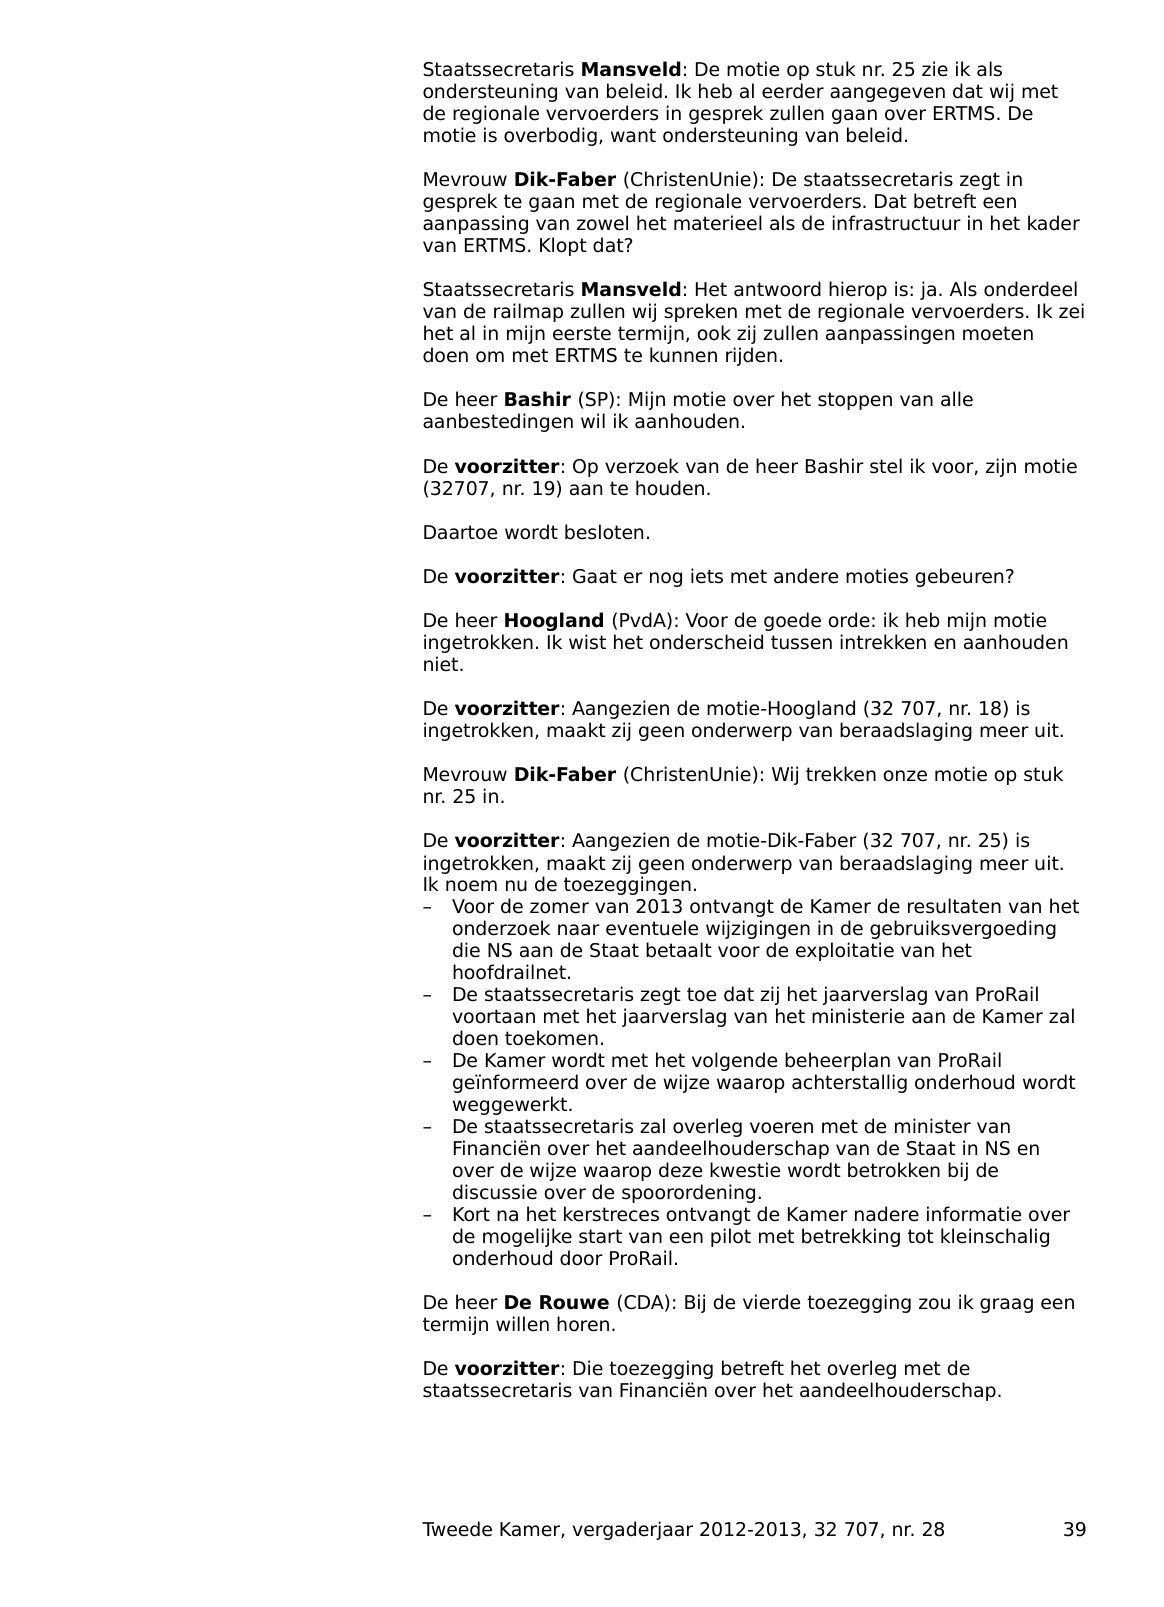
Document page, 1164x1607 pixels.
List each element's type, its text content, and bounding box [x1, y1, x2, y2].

text Mevrouw Dik-Faber (ChristenUnie): Wij trekken onze motie op stuk nr. 25 in. [422, 764, 1087, 808]
text De heer Bashir (SP): Mijn motie over het stoppen van alle aanbestedingen wil ik aanhouden. [422, 389, 1087, 433]
text – De staatssecretaris zal overleg voeren met de minister van Financiën over het aandeelhouderschap van de Staat in NS en over de wijze waarop deze kwestie wordt betrokken bij de discussie over de spoorordening. [422, 1116, 1087, 1204]
text De voorzitter: Aangezien de motie-Dik-Faber (32 707, nr. 25) is ingetrokken, maakt zij geen onderwerp van beraadslaging meer uit. [422, 830, 1087, 874]
text De voorzitter: Op verzoek van de heer Bashir stel ik voor, zijn motie (32707, nr. 19) aan te houden. [422, 456, 1087, 499]
text Staatssecretaris Mansveld: De motie op stuk nr. 25 zie ik als ondersteuning van beleid. Ik heb al eerder aangegeven dat wij met de regionale vervoerders in gesprek zullen gaan over ERTMS. De motie is overbodig, want ondersteuning van beleid. [422, 59, 1087, 147]
text De voorzitter: Die toezegging betreft het overleg met de staatssecretaris van Financiën over het aandeelhouderschap. [422, 1358, 1087, 1402]
text De voorzitter: Aangezien de motie-Hoogland (32 707, nr. 18) is ingetrokken, maakt zij geen onderwerp van beraadslaging meer uit. [422, 698, 1087, 742]
text – De staatssecretaris zegt toe dat zij het jaarverslag van ProRail voortaan met het jaarverslag van het ministerie aan de Kamer zal doen toekomen. [422, 984, 1087, 1050]
text – Kort na het kerstreces ontvangt de Kamer nadere informatie over de mogelijke start van een pilot met betrekking tot kleinschalig onderhoud door ProRail. [422, 1204, 1087, 1270]
text Ik noem nu de toezeggingen. [422, 874, 1087, 896]
text De heer Hoogland (PvdA): Voor de goede orde: ik heb mijn motie ingetrokken. Ik wist het onderscheid tussen intrekken en aanhouden niet. [422, 610, 1087, 676]
text – De Kamer wordt met het volgende beheerplan van ProRail geïnformeerd over de wijze waarop achterstallig onderhoud wordt weggewerkt. [422, 1050, 1087, 1116]
text – Voor de zomer van 2013 ontvangt de Kamer de resultaten van het onderzoek naar eventuele wijzigingen in de gebruiksvergoeding die NS aan de Staat betaalt voor de exploitatie van het hoofdrailnet. [422, 896, 1087, 984]
text Mevrouw Dik-Faber (ChristenUnie): De staatssecretaris zegt in gesprek te gaan met de regionale vervoerders. Dat betreft een aanpassing van zowel het materieel als de infrastructuur in het kader van ERTMS. Klopt dat? [422, 169, 1087, 257]
text De voorzitter: Gaat er nog iets met andere moties gebeuren? [422, 566, 1087, 588]
text Daartoe wordt besloten. [422, 522, 1087, 544]
text Staatssecretaris Mansveld: Het antwoord hierop is: ja. Als onderdeel van de railmap zullen wij spreken met de regionale vervoerders. Ik zei het al in mijn eerste termijn, ook zij zullen aanpassingen moeten doen om met ERTMS te kunnen rijden. [422, 279, 1087, 367]
text De heer De Rouwe (CDA): Bij de vierde toezegging zou ik graag een termijn willen horen. [422, 1292, 1087, 1336]
